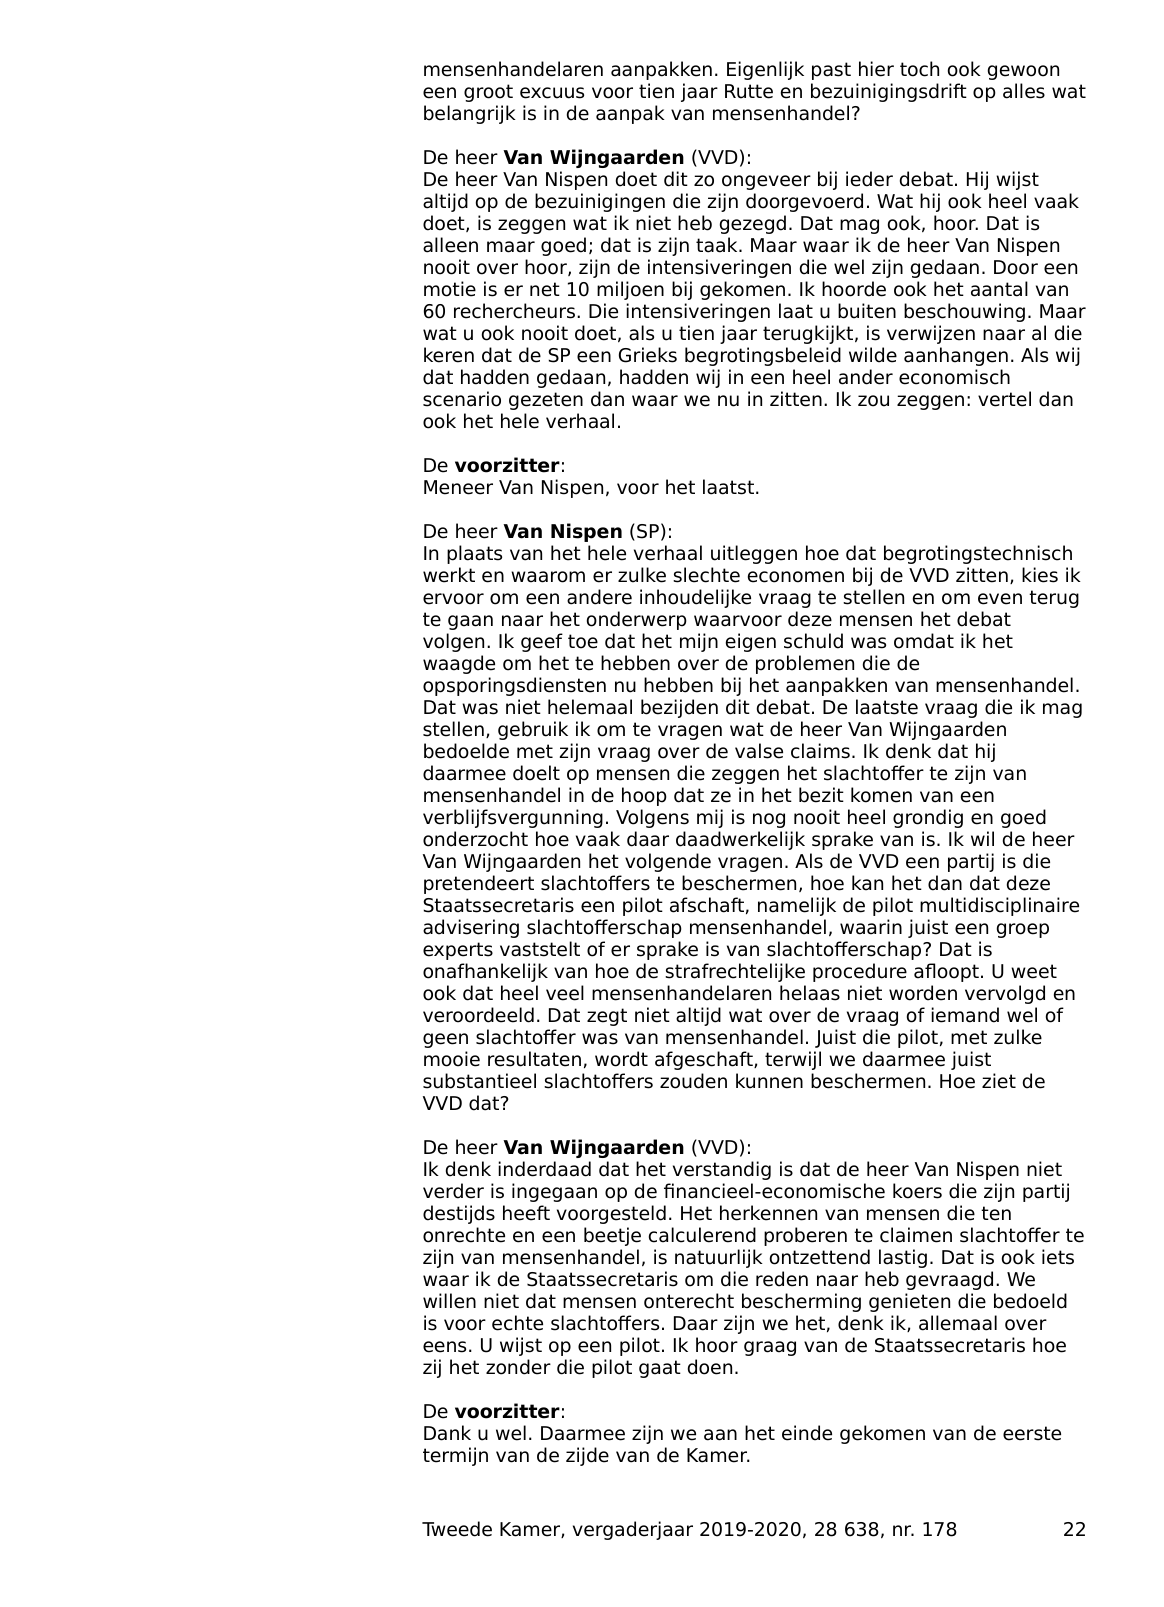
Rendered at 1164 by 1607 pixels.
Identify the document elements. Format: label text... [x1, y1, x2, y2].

text De heer Van Wijngaarden (VVD): [422, 1137, 1087, 1159]
text Ik denk inderdaad dat het verstandig is dat de heer Van Nispen niet verder is ingegaan op de financieel-economische koers die zijn partij destijds heeft voorgesteld. Het herkennen van mensen die ten onrechte en een beetje calculerend proberen te claimen slachtoffer te zijn van mensenhandel, is natuurlijk ontzettend lastig. Dat is ook iets waar ik de Staatssecretaris om die reden naar heb gevraagd. We willen niet dat mensen onterecht bescherming genieten die bedoeld is voor echte slachtoffers. Daar zijn we het, denk ik, allemaal over eens. U wijst op een pilot. Ik hoor graag van de Staatssecretaris hoe zij het zonder die pilot gaat doen. [422, 1159, 1087, 1379]
text De heer Van Nispen (SP): [422, 521, 1087, 543]
text De voorzitter: [422, 455, 1087, 477]
text De heer Van Nispen doet dit zo ongeveer bij ieder debat. Hij wijst altijd op de bezuinigingen die zijn doorgevoerd. Wat hij ook heel vaak doet, is zeggen wat ik niet heb gezegd. Dat mag ook, hoor. Dat is alleen maar goed; dat is zijn taak. Maar waar ik de heer Van Nispen nooit over hoor, zijn de intensiveringen die wel zijn gedaan. Door een motie is er net 10 miljoen bij gekomen. Ik hoorde ook het aantal van 60 rechercheurs. Die intensiveringen laat u buiten beschouwing. Maar wat u ook nooit doet, als u tien jaar terugkijkt, is verwijzen naar al die keren dat de SP een Grieks begrotingsbeleid wilde aanhangen. Als wij dat hadden gedaan, hadden wij in een heel ander economisch scenario gezeten dan waar we nu in zitten. Ik zou zeggen: vertel dan ook het hele verhaal. [422, 169, 1087, 433]
text Meneer Van Nispen, voor het laatst. [422, 477, 1087, 499]
text Dank u wel. Daarmee zijn we aan het einde gekomen van de eerste termijn van de zijde van de Kamer. [422, 1423, 1087, 1467]
text De voorzitter: [422, 1401, 1087, 1423]
text In plaats van het hele verhaal uitleggen hoe dat begrotingstechnisch werkt en waarom er zulke slechte economen bij de VVD zitten, kies ik ervoor om een andere inhoudelijke vraag te stellen en om even terug te gaan naar het onderwerp waarvoor deze mensen het debat volgen. Ik geef toe dat het mijn eigen schuld was omdat ik het waagde om het te hebben over de problemen die de opsporingsdiensten nu hebben bij het aanpakken van mensenhandel. Dat was niet helemaal bezijden dit debat. De laatste vraag die ik mag stellen, gebruik ik om te vragen wat de heer Van Wijngaarden bedoelde met zijn vraag over de valse claims. Ik denk dat hij daarmee doelt op mensen die zeggen het slachtoffer te zijn van mensenhandel in de hoop dat ze in het bezit komen van een verblijfsvergunning. Volgens mij is nog nooit heel grondig en goed onderzocht hoe vaak daar daadwerkelijk sprake van is. Ik wil de heer Van Wijngaarden het volgende vragen. Als de VVD een partij is die pretendeert slachtoffers te beschermen, hoe kan het dan dat deze Staatssecretaris een pilot afschaft, namelijk de pilot multidisciplinaire advisering slachtofferschap mensenhandel, waarin juist een groep experts vaststelt of er sprake is van slachtofferschap? Dat is onafhankelijk van hoe de strafrechtelijke procedure afloopt. U weet ook dat heel veel mensenhandelaren helaas niet worden vervolgd en veroordeeld. Dat zegt niet altijd wat over de vraag of iemand wel of geen slachtoffer was van mensenhandel. Juist die pilot, met zulke mooie resultaten, wordt afgeschaft, terwijl we daarmee juist substantieel slachtoffers zouden kunnen beschermen. Hoe ziet de VVD dat? [422, 543, 1087, 1115]
text De heer Van Wijngaarden (VVD): [422, 147, 1087, 169]
text mensenhandelaren aanpakken. Eigenlijk past hier toch ook gewoon een groot excuus voor tien jaar Rutte en bezuinigingsdrift op alles wat belangrijk is in de aanpak van mensenhandel? [422, 59, 1087, 125]
